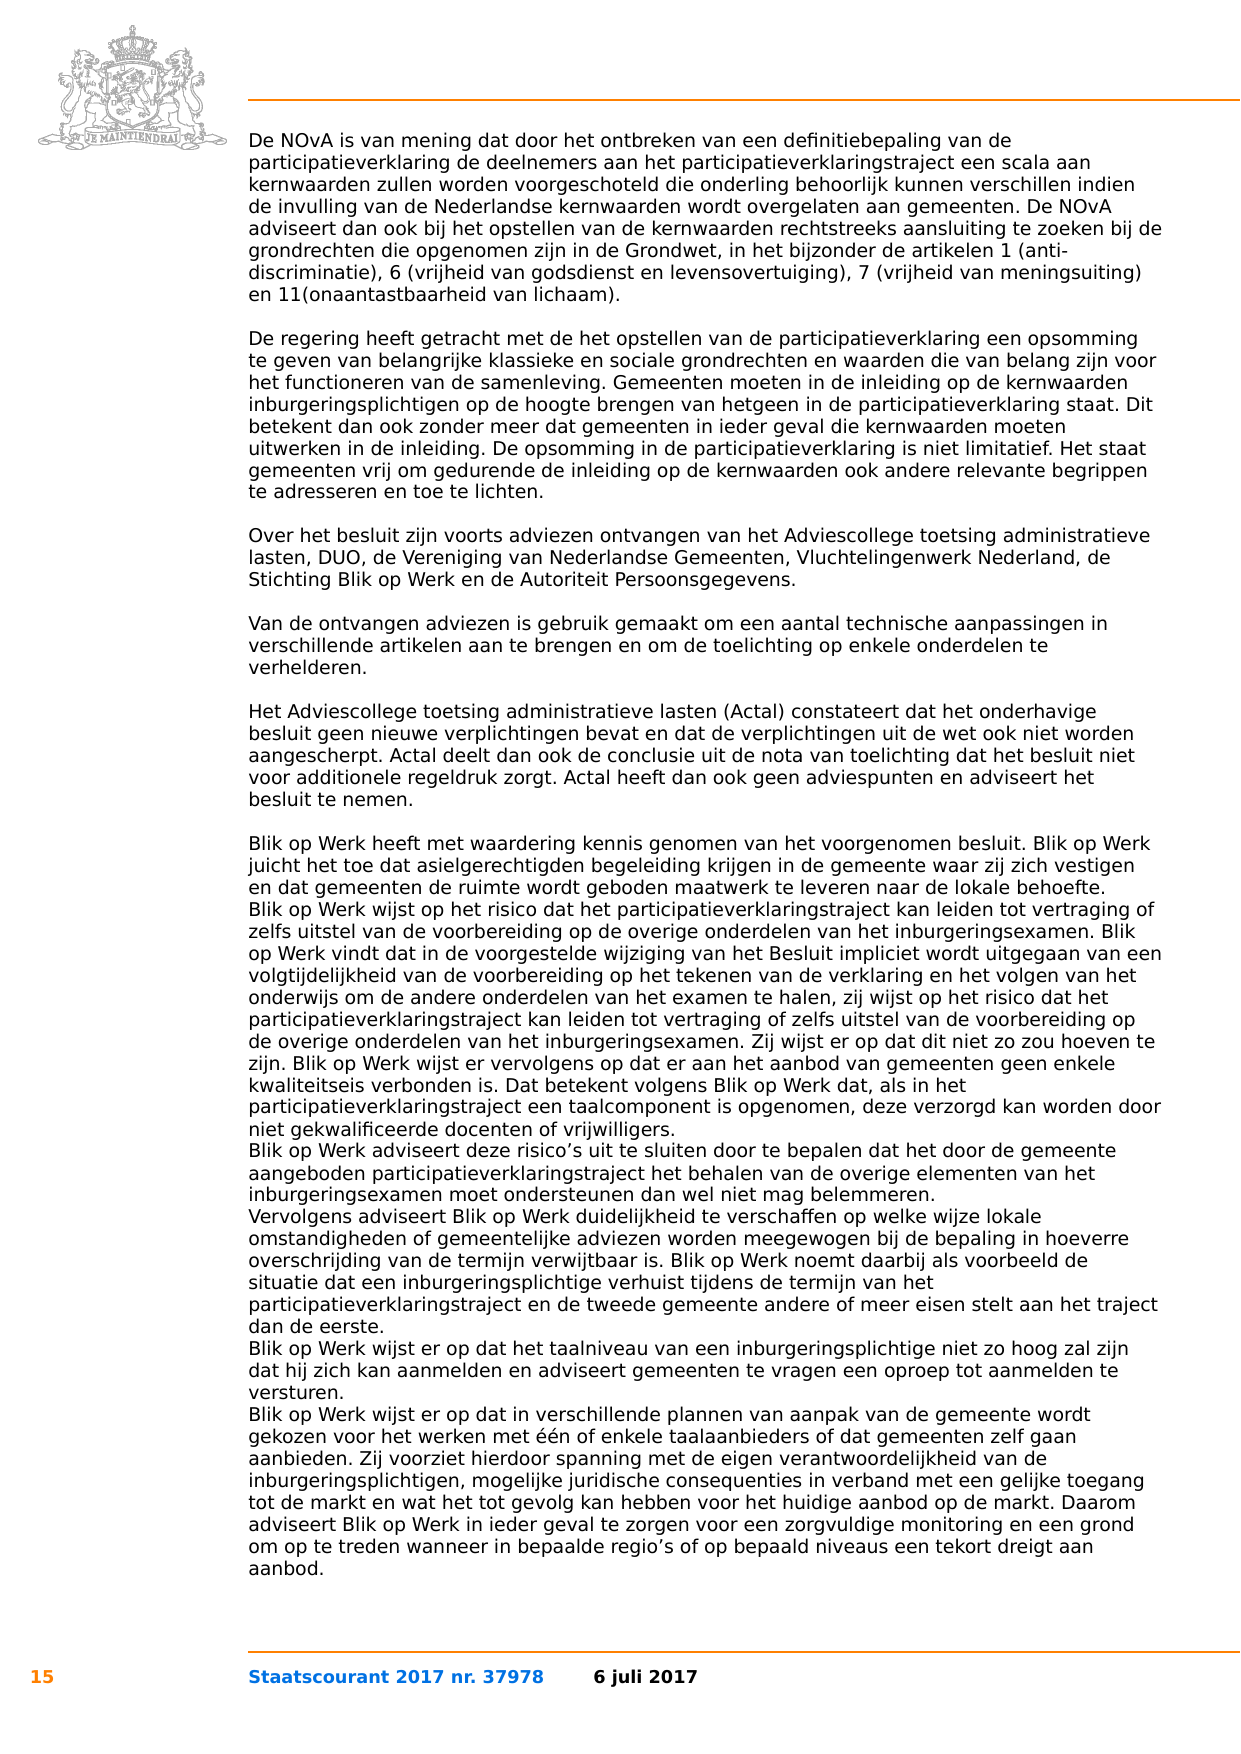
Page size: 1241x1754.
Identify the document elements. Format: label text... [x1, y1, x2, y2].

text Van de ontvangen adviezen is gebruik gemaakt om een aantal technische aanpassingen in verschillende artikelen aan te brengen en om de toelichting op enkele onderdelen te verhelderen. [248, 613, 1163, 679]
text Vervolgens adviseert Blik op Werk duidelijkheid te verschaffen op welke wijze lokale omstandigheden of gemeentelijke adviezen worden meegewogen bij de bepaling in hoeverre overschrijding van de termijn verwijtbaar is. Blik op Werk noemt daarbij als voorbeeld de situatie dat een inburgeringsplichtige verhuist tijdens de termijn van het participatieverklaringstraject en de tweede gemeente andere of meer eisen stelt aan het traject dan de eerste. [248, 1206, 1163, 1338]
text Blik op Werk adviseert deze risico’s uit te sluiten door te bepalen dat het door de gemeente aangeboden participatieverklaringstraject het behalen van de overige elementen van het inburgeringsexamen moet ondersteunen dan wel niet mag belemmeren. [248, 1140, 1163, 1206]
text Over het besluit zijn voorts adviezen ontvangen van het Adviescollege toetsing administratieve lasten, DUO, de Vereniging van Nederlandse Gemeenten, Vluchtelingenwerk Nederland, de Stichting Blik op Werk en de Autoriteit Persoonsgegevens. [248, 525, 1163, 591]
text Het Adviescollege toetsing administratieve lasten (Actal) constateert dat het onderhavige besluit geen nieuwe verplichtingen bevat en dat de verplichtingen uit de wet ook niet worden aangescherpt. Actal deelt dan ook de conclusie uit de nota van toelichting dat het besluit niet voor additionele regeldruk zorgt. Actal heeft dan ook geen adviespunten en adviseert het besluit te nemen. [248, 701, 1163, 811]
text De regering heeft getracht met de het opstellen van de participatieverklaring een opsomming te geven van belangrijke klassieke en sociale grondrechten en waarden die van belang zijn voor het functioneren van de samenleving. Gemeenten moeten in de inleiding op de kernwaarden inburgeringsplichtigen op de hoogte brengen van hetgeen in de participatieverklaring staat. Dit betekent dan ook zonder meer dat gemeenten in ieder geval die kernwaarden moeten uitwerken in de inleiding. De opsomming in de participatieverklaring is niet limitatief. Het staat gemeenten vrij om gedurende de inleiding op de kernwaarden ook andere relevante begrippen te adresseren en toe te lichten. [248, 328, 1163, 503]
text Blik op Werk heeft met waardering kennis genomen van het voorgenomen besluit. Blik op Werk juicht het toe dat asielgerechtigden begeleiding krijgen in de gemeente waar zij zich vestigen en dat gemeenten de ruimte wordt geboden maatwerk te leveren naar de lokale behoefte. [248, 833, 1163, 899]
picture [38, 25, 227, 150]
text Blik op Werk wijst op het risico dat het participatieverklaringstraject kan leiden tot vertraging of zelfs uitstel van de voorbereiding op de overige onderdelen van het inburgeringsexamen. Blik op Werk vindt dat in de voorgestelde wijziging van het Besluit impliciet wordt uitgegaan van een volgtijdelijkheid van de voorbereiding op het tekenen van de verklaring en het volgen van het onderwijs om de andere onderdelen van het examen te halen, zij wijst op het risico dat het participatieverklaringstraject kan leiden tot vertraging of zelfs uitstel van de voorbereiding op de overige onderdelen van het inburgeringsexamen. Zij wijst er op dat dit niet zo zou hoeven te zijn. Blik op Werk wijst er vervolgens op dat er aan het aanbod van gemeenten geen enkele kwaliteitseis verbonden is. Dat betekent volgens Blik op Werk dat, als in het participatieverklaringstraject een taalcomponent is opgenomen, deze verzorgd kan worden door niet gekwalificeerde docenten of vrijwilligers. [248, 899, 1163, 1140]
text De NOvA is van mening dat door het ontbreken van een definitiebepaling van de participatieverklaring de deelnemers aan het participatieverklaringstraject een scala aan kernwaarden zullen worden voorgeschoteld die onderling behoorlijk kunnen verschillen indien de invulling van de Nederlandse kernwaarden wordt overgelaten aan gemeenten. De NOvA adviseert dan ook bij het opstellen van de kernwaarden rechtstreeks aansluiting te zoeken bij de grondrechten die opgenomen zijn in de Grondwet, in het bijzonder de artikelen 1 (anti-discriminatie), 6 (vrijheid van godsdienst en levensovertuiging), 7 (vrijheid van meningsuiting) en 11(onaantastbaarheid van lichaam). [248, 130, 1163, 306]
text Blik op Werk wijst er op dat het taalniveau van een inburgeringsplichtige niet zo hoog zal zijn dat hij zich kan aanmelden en adviseert gemeenten te vragen een oproep tot aanmelden te versturen. [248, 1338, 1163, 1404]
text Blik op Werk wijst er op dat in verschillende plannen van aanpak van de gemeente wordt gekozen voor het werken met één of enkele taalaanbieders of dat gemeenten zelf gaan aanbieden. Zij voorziet hierdoor spanning met de eigen verantwoordelijkheid van de inburgeringsplichtigen, mogelijke juridische consequenties in verband met een gelijke toegang tot de markt en wat het tot gevolg kan hebben voor het huidige aanbod op de markt. Daarom adviseert Blik op Werk in ieder geval te zorgen voor een zorgvuldige monitoring en een grond om op te treden wanneer in bepaalde regio’s of op bepaald niveaus een tekort dreigt aan aanbod. [248, 1404, 1163, 1580]
